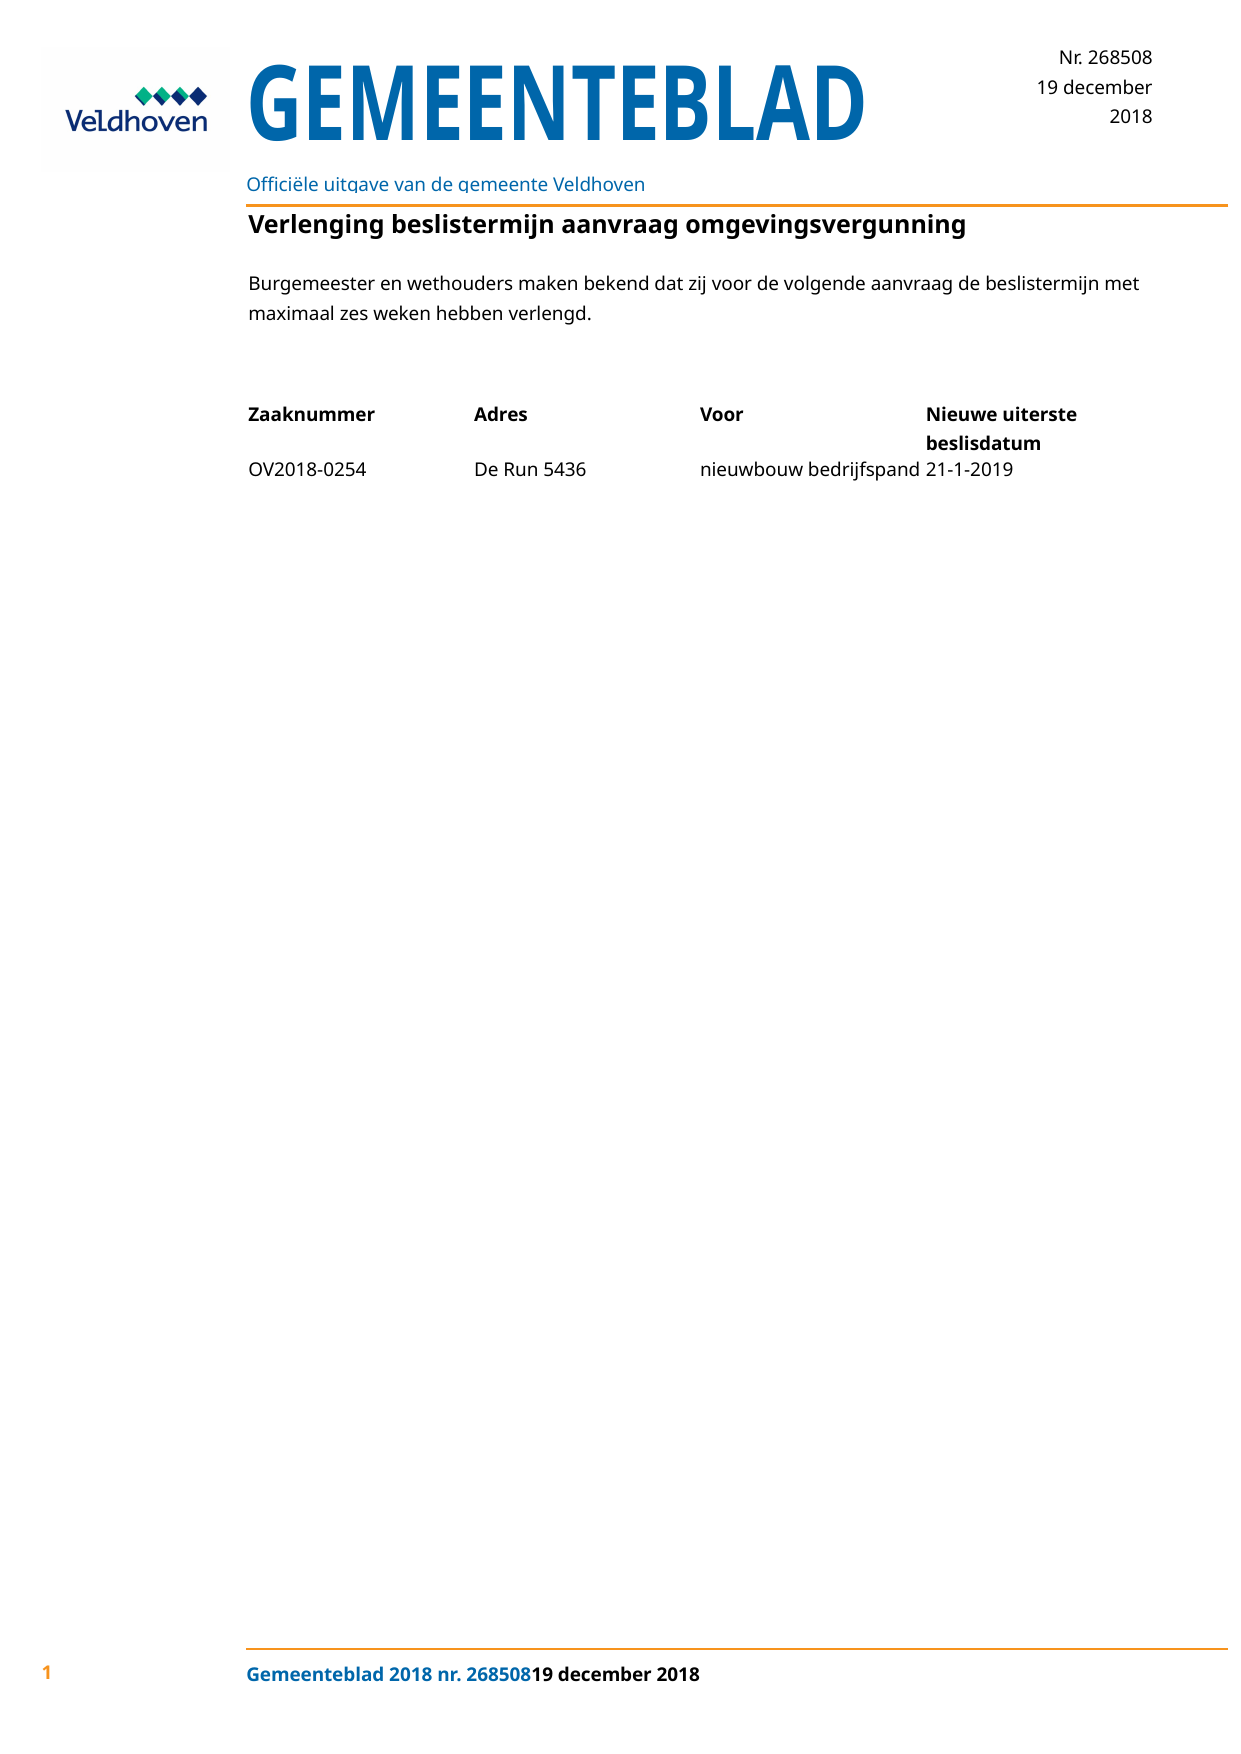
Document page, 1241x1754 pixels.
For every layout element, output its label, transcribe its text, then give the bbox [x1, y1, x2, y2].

table_cell De Run 5436 [474, 456, 700, 482]
text Burgemeester en wethouders maken bekend dat zij voor de volgende aanvraag de beslistermijn met maximaal zes weken hebben verlengd. [248, 270, 1152, 326]
table_cell 21-1-2019 [926, 456, 1152, 482]
table_header Voor [700, 401, 926, 456]
table_header Nieuwe uiterste beslisdatum [926, 401, 1152, 456]
picture [41, 47, 231, 172]
table_cell OV2018-0254 [248, 456, 474, 482]
table_header Adres [474, 401, 700, 456]
table_header Zaaknummer [248, 401, 474, 456]
table_cell nieuwbouw bedrijfspand [700, 456, 926, 482]
text Verlenging beslistermijn aanvraag omgevingsvergunning [248, 207, 1152, 241]
